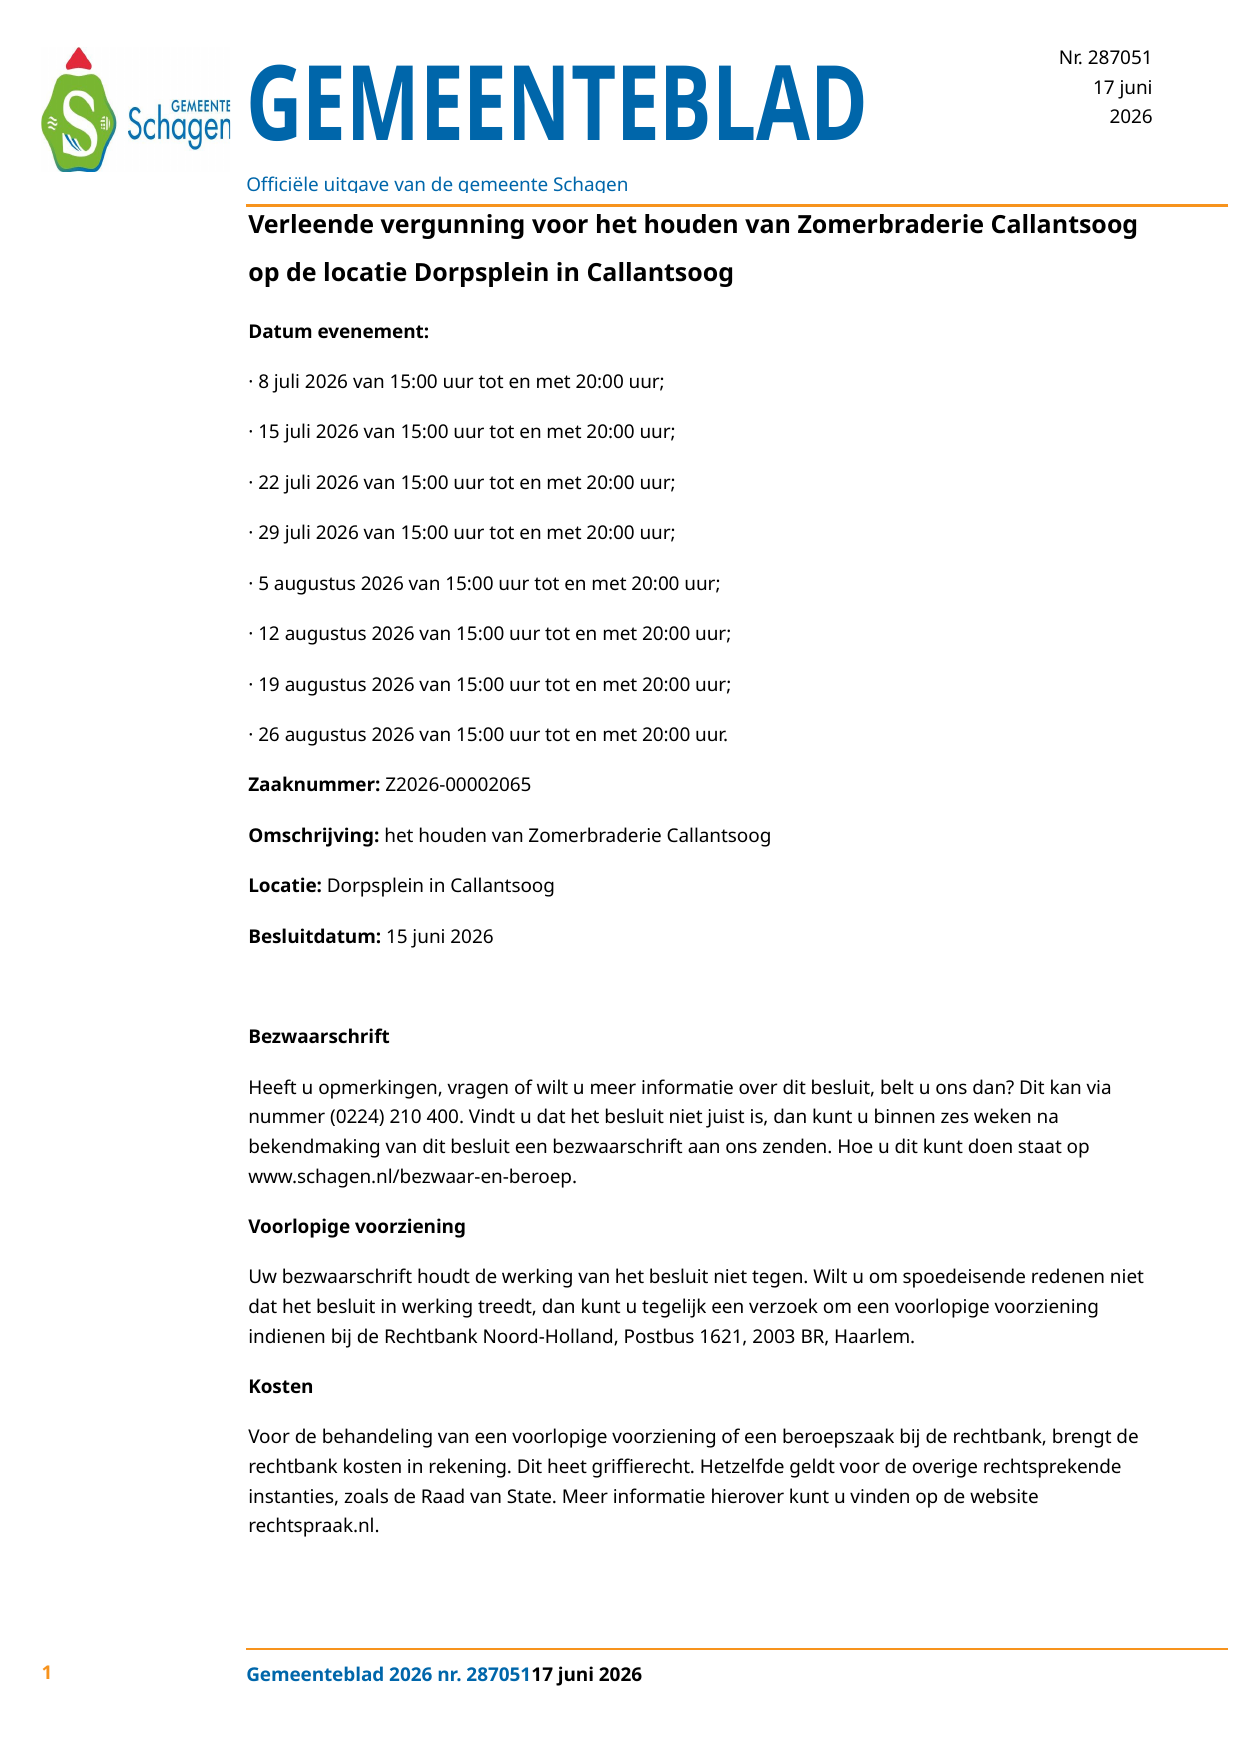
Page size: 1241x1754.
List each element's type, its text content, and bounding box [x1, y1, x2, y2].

text · 8 juli 2026 van 15:00 uur tot en met 20:00 uur; [248, 368, 1152, 394]
text Kosten [248, 1373, 1152, 1399]
text Uw bezwaarschrift houdt de werking van het besluit niet tegen. Wilt u om spoedeisende redenen niet dat het besluit in werking treedt, dan kunt u tegelijk een verzoek om een voorlopige voorziening indienen bij de Rechtbank Noord-Holland, Postbus 1621, 2003 BR, Haarlem. [248, 1264, 1152, 1349]
text · 15 juli 2026 van 15:00 uur tot en met 20:00 uur; [248, 419, 1152, 444]
text Omschrijving: het houden van Zomerbraderie Callantsoog [248, 822, 1152, 848]
text Voorlopige voorziening [248, 1213, 1152, 1239]
picture [41, 47, 231, 172]
text · 29 juli 2026 van 15:00 uur tot en met 20:00 uur; [248, 519, 1152, 545]
text · 12 augustus 2026 van 15:00 uur tot en met 20:00 uur; [248, 620, 1152, 646]
text Heeft u opmerkingen, vragen of wilt u meer informatie over dit besluit, belt u ons dan? Dit kan via nummer (0224) 210 400. Vindt u dat het besluit niet juist is, dan kunt u binnen zes weken na bekendmaking van dit besluit een bezwaarschrift aan ons zenden. Hoe u dit kunt doen staat op www.schagen.nl/bezwaar-en-beroep. [248, 1074, 1152, 1189]
text Locatie: Dorpsplein in Callantsoog [248, 872, 1152, 898]
text Voor de behandeling van een voorlopige voorziening of een beroepszaak bij de rechtbank, brengt de rechtbank kosten in rekening. Dit heet griffierecht. Hetzelfde geldt voor de overige rechtsprekende instanties, zoals de Raad van State. Meer informatie hierover kunt u vinden op de website rechtspraak.nl. [248, 1424, 1152, 1538]
text Verleende vergunning voor het houden van Zomerbraderie Callantsoog op de locatie Dorpsplein in Callantsoog [248, 207, 1152, 288]
text · 26 augustus 2026 van 15:00 uur tot en met 20:00 uur. [248, 721, 1152, 747]
text Bezwaarschrift [248, 1024, 1152, 1049]
text · 22 juli 2026 van 15:00 uur tot en met 20:00 uur; [248, 469, 1152, 495]
text Datum evenement: [248, 318, 1152, 344]
text Besluitdatum: 15 juni 2026 [248, 923, 1152, 949]
text · 19 augustus 2026 van 15:00 uur tot en met 20:00 uur; [248, 671, 1152, 697]
text · 5 augustus 2026 van 15:00 uur tot en met 20:00 uur; [248, 570, 1152, 596]
text Zaaknummer: Z2026-00002065 [248, 772, 1152, 797]
